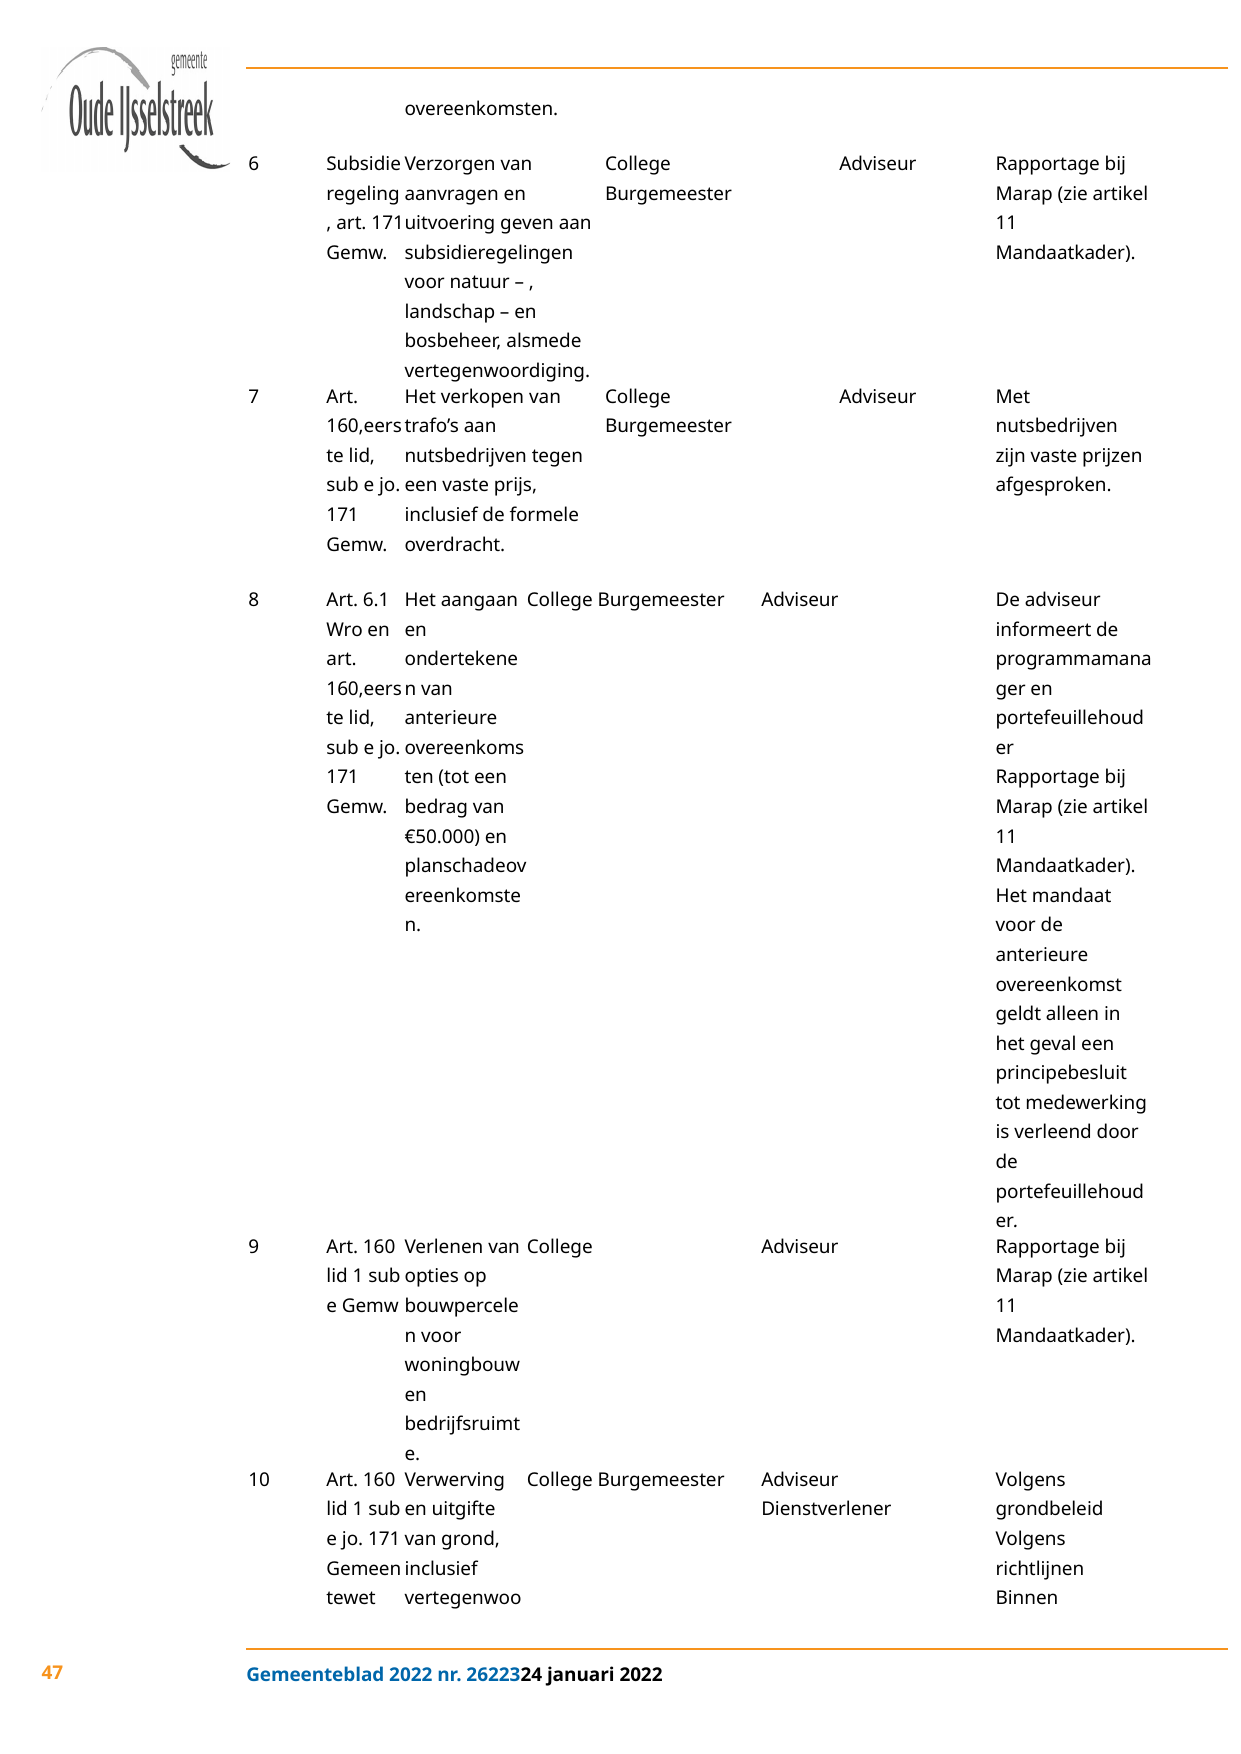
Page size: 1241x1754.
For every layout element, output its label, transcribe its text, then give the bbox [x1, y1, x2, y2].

table_cell College Burgemeester [527, 586, 761, 1233]
table_cell [326, 95, 404, 150]
table_cell College Burgemeester [605, 383, 839, 586]
table_cell 10 [248, 1466, 326, 1610]
table_cell [995, 95, 1152, 150]
table_cell 6 [248, 150, 326, 383]
table_cell Art. 6.1 Wro en art. 160,eerste lid, sub e jo. 171 Gemw. [326, 586, 404, 1233]
table_cell [605, 95, 839, 150]
table_cell Met nutsbedrijven zijn vaste prijzen afgesproken. [995, 383, 1152, 586]
table_cell Het verkopen van trafo’s aan nutsbedrijven tegen een vaste prijs, inclusief de formele overdracht. [404, 383, 605, 586]
table_cell Subsidieregeling, art. 171 Gemw. [326, 150, 404, 383]
table_cell Art. 160,eerste lid, sub e jo. 171 Gemw. [326, 383, 404, 586]
table_cell Adviseur [839, 150, 995, 383]
table_cell [248, 95, 326, 150]
table_cell Art. 160 lid 1 sub e jo. 171 Gemeentewet [326, 1466, 404, 1610]
table_cell 9 [248, 1233, 326, 1466]
table_cell Volgens grondbeleid Volgens richtlijnen Binnen [995, 1466, 1152, 1610]
table_cell 8 [248, 586, 326, 1233]
table_cell Adviseur Dienstverlener [761, 1466, 995, 1610]
table_cell College Burgemeester [527, 1466, 761, 1610]
table_cell 7 [248, 383, 326, 586]
table_cell Verwerving en uitgifte van grond, inclusief vertegenwoo [404, 1466, 527, 1610]
table_cell Verlenen van opties op bouwpercelen voor woningbouw en bedrijfsruimte. [404, 1233, 527, 1466]
table_cell De adviseur informeert de programmamanager en portefeuillehouder Rapportage bij Marap (zie artikel 11 Mandaatkader). Het mandaat voor de anterieure overeenkomst geldt alleen in het geval een principebesluit tot medewerking is verleend door de portefeuillehouder. [995, 586, 1152, 1233]
table_cell Art. 160 lid 1 sub e Gemw [326, 1233, 404, 1466]
table_cell College Burgemeester [605, 150, 839, 383]
table_cell College [527, 1233, 761, 1466]
table_cell Verzorgen van aanvragen en uitvoering geven aan subsidieregelingen voor natuur – , landschap – en bosbeheer, alsmede vertegenwoordiging. [404, 150, 605, 383]
table_cell Rapportage bij Marap (zie artikel 11 Mandaatkader). [995, 1233, 1152, 1466]
table_cell [839, 95, 995, 150]
table_cell overeenkomsten. [404, 95, 605, 150]
table_cell Adviseur [761, 586, 995, 1233]
table_cell Adviseur [839, 383, 995, 586]
table_cell Adviseur [761, 1233, 995, 1466]
table_cell Het aangaan en ondertekenen van anterieure overeenkomsten (tot een bedrag van €50.000) en planschadeovereenkomsten. [404, 586, 527, 1233]
table_cell Rapportage bij Marap (zie artikel 11 Mandaatkader). [995, 150, 1152, 383]
picture [41, 47, 231, 172]
